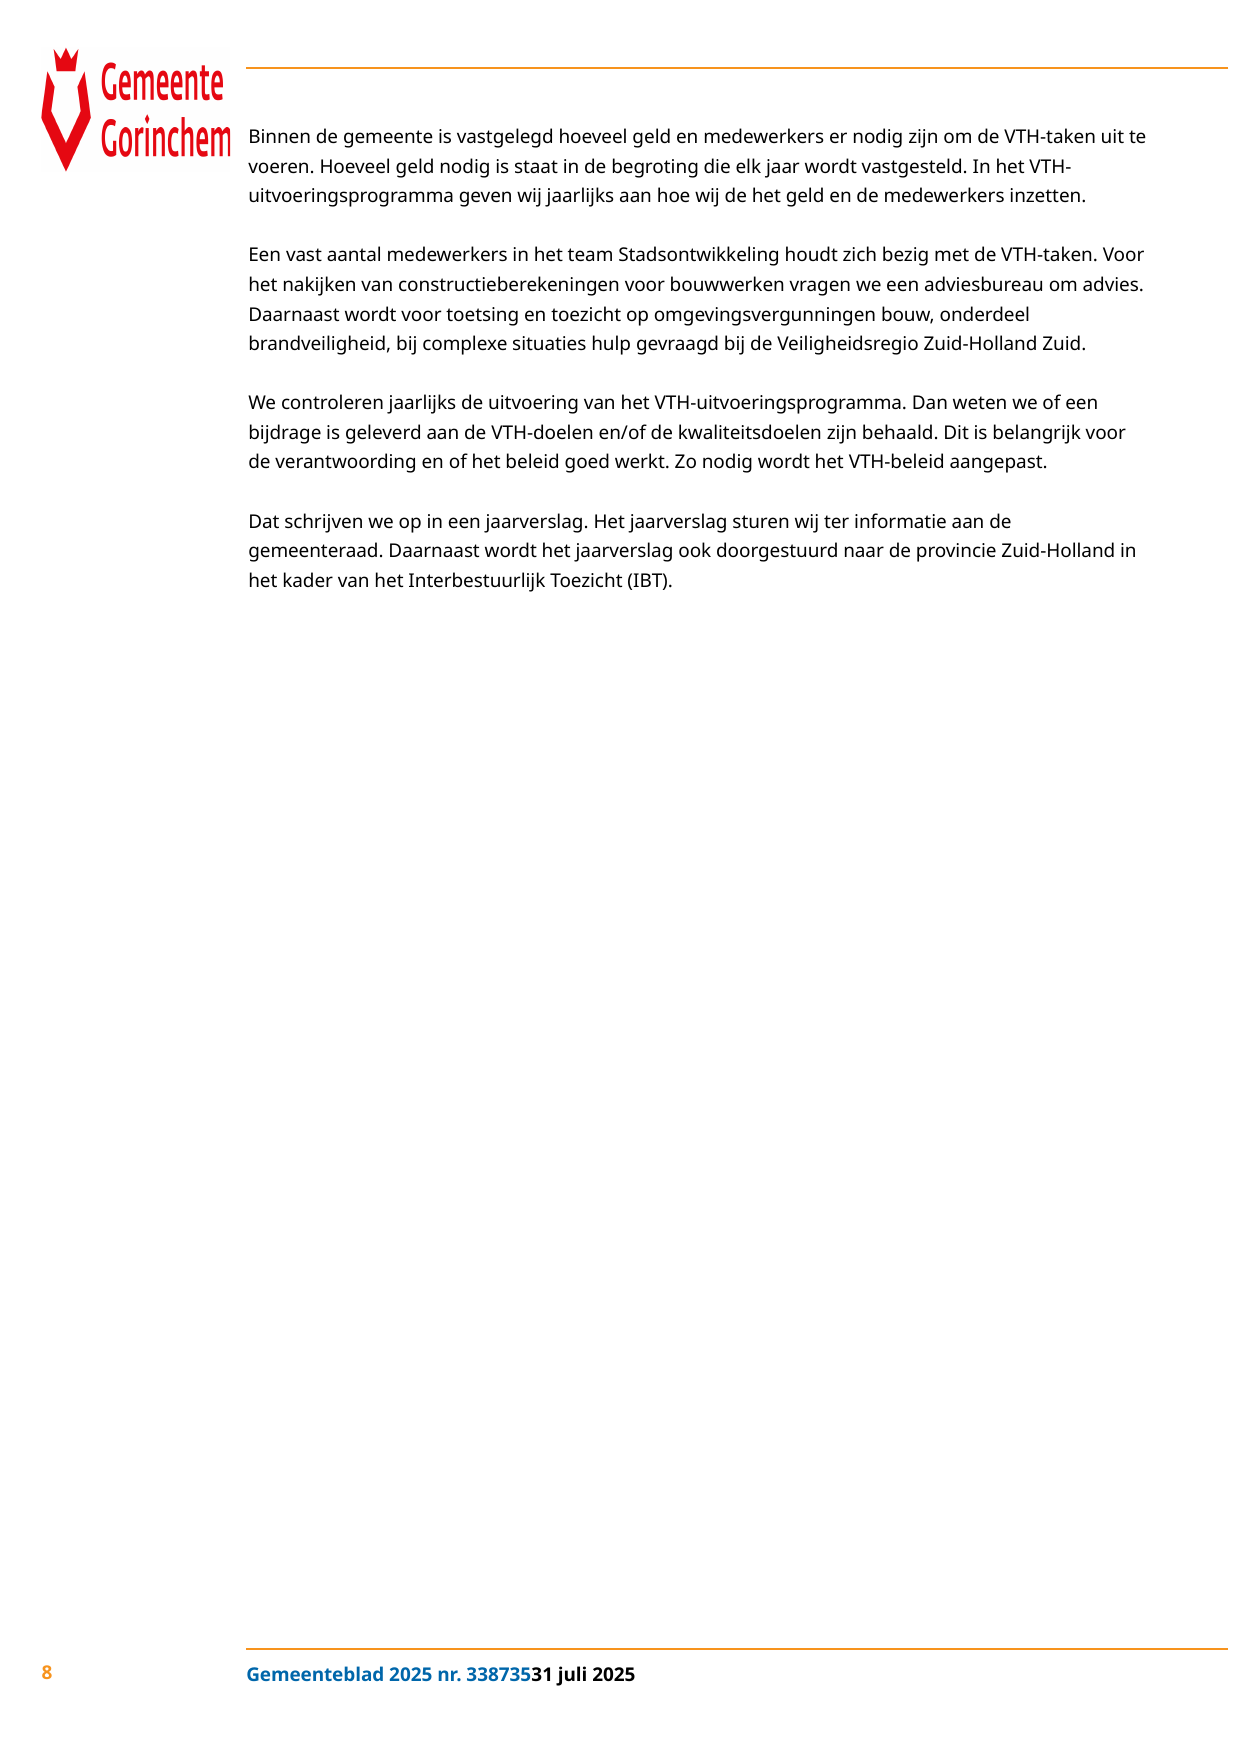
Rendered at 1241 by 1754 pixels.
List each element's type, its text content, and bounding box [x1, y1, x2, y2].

text Binnen de gemeente is vastgelegd hoeveel geld en medewerkers er nodig zijn om de VTH-taken uit te voeren. Hoeveel geld nodig is staat in de begroting die elk jaar wordt vastgesteld. In het VTH-uitvoeringsprogramma geven wij jaarlijks aan hoe wij de het geld en de medewerkers inzetten. [248, 123, 1152, 208]
text We controleren jaarlijks de uitvoering van het VTH-uitvoeringsprogramma. Dan weten we of een bijdrage is geleverd aan de VTH-doelen en/of de kwaliteitsdoelen zijn behaald. Dit is belangrijk voor de verantwoording en of het beleid goed werkt. Zo nodig wordt het VTH-beleid aangepast. [248, 389, 1152, 474]
picture [41, 47, 231, 172]
text Een vast aantal medewerkers in het team Stadsontwikkeling houdt zich bezig met de VTH-taken. Voor het nakijken van constructieberekeningen voor bouwwerken vragen we een adviesbureau om advies. Daarnaast wordt voor toetsing en toezicht op omgevingsvergunningen bouw, onderdeel brandveiligheid, bij complexe situaties hulp gevraagd bij de Veiligheidsregio Zuid-Holland Zuid. [248, 242, 1152, 356]
text Dat schrijven we op in een jaarverslag. Het jaarverslag sturen wij ter informatie aan de gemeenteraad. Daarnaast wordt het jaarverslag ook doorgestuurd naar de provincie Zuid-Holland in het kader van het Interbestuurlijk Toezicht (IBT). [248, 508, 1152, 593]
